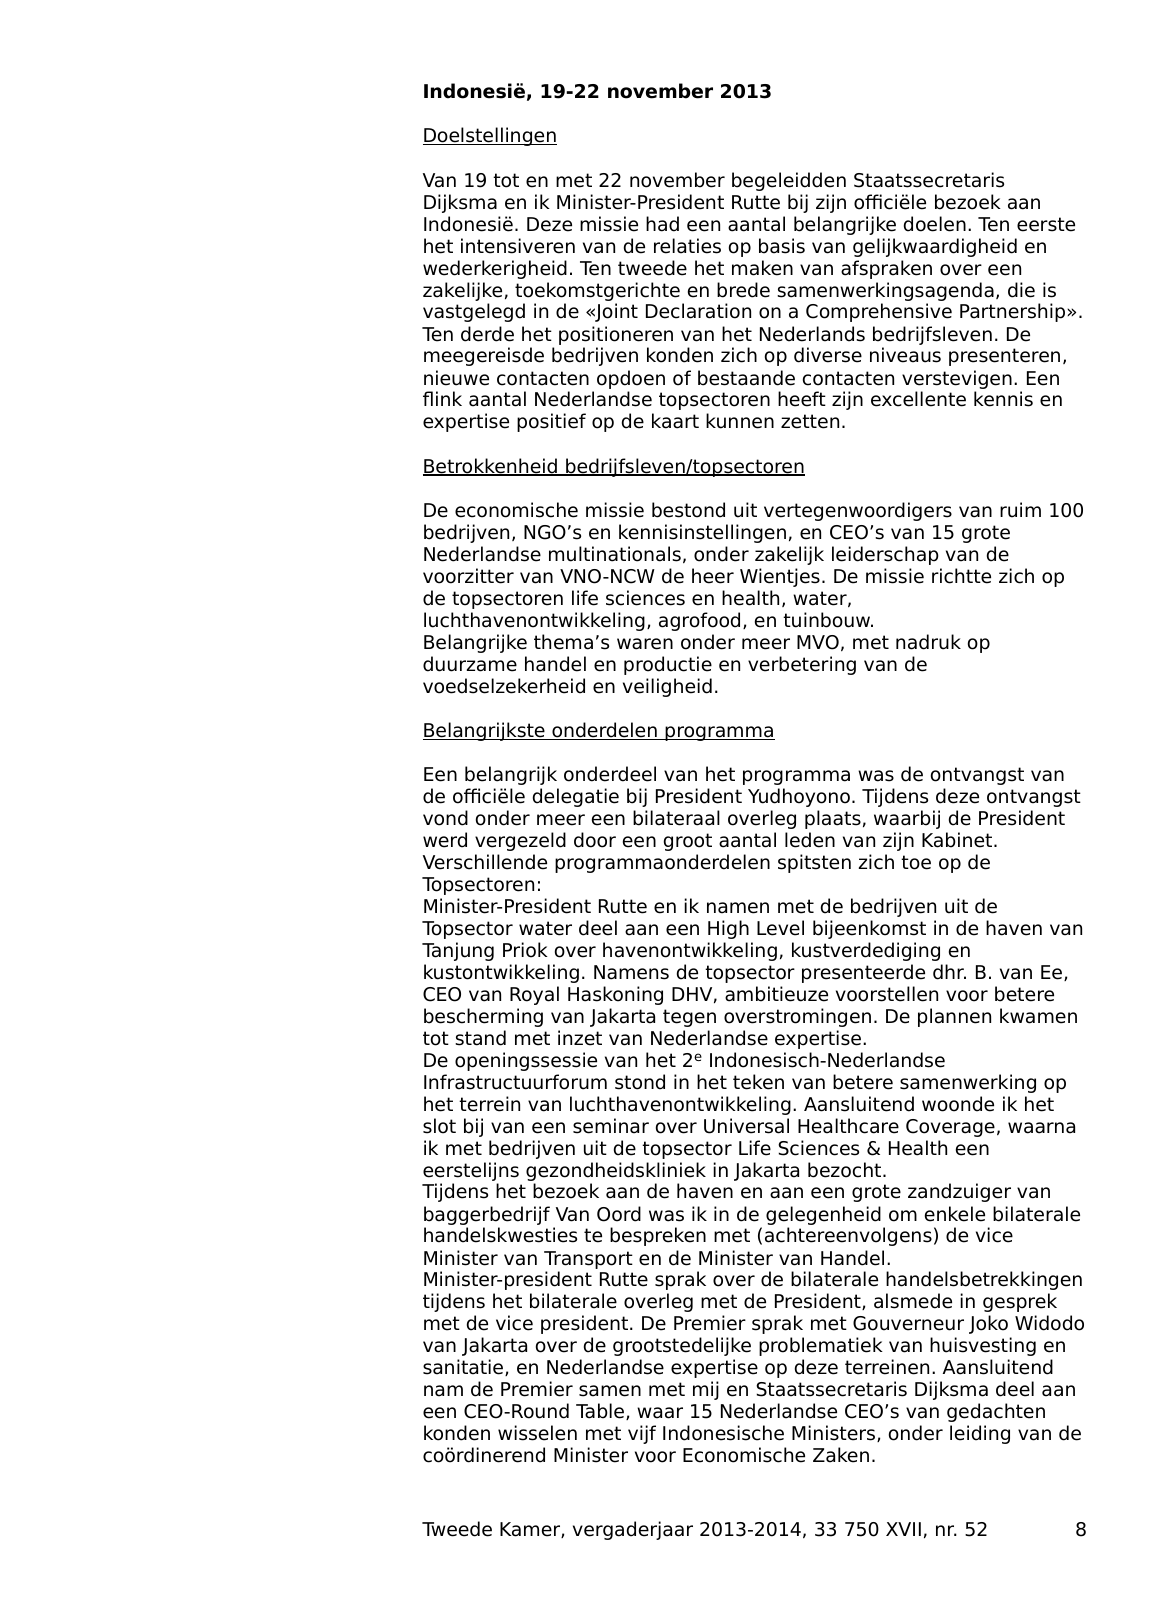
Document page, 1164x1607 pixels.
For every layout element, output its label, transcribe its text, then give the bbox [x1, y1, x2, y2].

text Belangrijke thema’s waren onder meer MVO, met nadruk op duurzame handel en productie en verbetering van de voedselzekerheid en veiligheid. [422, 632, 1087, 697]
subtitle Belangrijkste onderdelen programma [422, 720, 1087, 742]
text Minister-president Rutte sprak over de bilaterale handelsbetrekkingen tijdens het bilaterale overleg met de President, alsmede in gesprek met de vice president. De Premier sprak met Gouverneur Joko Widodo van Jakarta over de grootstedelijke problematiek van huisvesting en sanitatie, en Nederlandse expertise op deze terreinen. Aansluitend nam de Premier samen met mij en Staatssecretaris Dijksma deel aan een CEO-Round Table, waar 15 Nederlandse CEO’s van gedachten konden wisselen met vijf Indonesische Ministers, onder leiding van de coördinerend Minister voor Economische Zaken. [422, 1269, 1087, 1467]
subtitle Doelstellingen [422, 125, 1087, 147]
text Een belangrijk onderdeel van het programma was de ontvangst van de officiële delegatie bij President Yudhoyono. Tijdens deze ontvangst vond onder meer een bilateraal overleg plaats, waarbij de President werd vergezeld door een groot aantal leden van zijn Kabinet. [422, 764, 1087, 852]
text Verschillende programmaonderdelen spitsten zich toe op de Topsectoren: [422, 852, 1087, 896]
text Tijdens het bezoek aan de haven en aan een grote zandzuiger van baggerbedrijf Van Oord was ik in de gelegenheid om enkele bilaterale handelskwesties te bespreken met (achtereenvolgens) de vice Minister van Transport en de Minister van Handel. [422, 1181, 1087, 1269]
text De economische missie bestond uit vertegenwoordigers van ruim 100 bedrijven, NGO’s en kennisinstellingen, en CEO’s van 15 grote Nederlandse multinationals, onder zakelijk leiderschap van de voorzitter van VNO-NCW de heer Wientjes. De missie richtte zich op de topsectoren life sciences en health, water, luchthavenontwikkeling, agrofood, en tuinbouw. [422, 500, 1087, 632]
subtitle Indonesië, 19-22 november 2013 [422, 81, 1087, 103]
subtitle Betrokkenheid bedrijfsleven/topsectoren [422, 456, 1087, 477]
text Van 19 tot en met 22 november begeleidden Staatssecretaris Dijksma en ik Minister-President Rutte bij zijn officiële bezoek aan Indonesië. Deze missie had een aantal belangrijke doelen. Ten eerste het intensiveren van de relaties op basis van gelijkwaardigheid en wederkerigheid. Ten tweede het maken van afspraken over een zakelijke, toekomstgerichte en brede samenwerkingsagenda, die is vastgelegd in de «Joint Declaration on a Comprehensive Partnership». Ten derde het positioneren van het Nederlands bedrijfsleven. De meegereisde bedrijven konden zich op diverse niveaus presenteren, nieuwe contacten opdoen of bestaande contacten verstevigen. Een flink aantal Nederlandse topsectoren heeft zijn excellente kennis en expertise positief op de kaart kunnen zetten. [422, 169, 1087, 433]
text Minister-President Rutte en ik namen met de bedrijven uit de Topsector water deel aan een High Level bijeenkomst in de haven van Tanjung Priok over havenontwikkeling, kustverdediging en kustontwikkeling. Namens de topsector presenteerde dhr. B. van Ee, CEO van Royal Haskoning DHV, ambitieuze voorstellen voor betere bescherming van Jakarta tegen overstromingen. De plannen kwamen tot stand met inzet van Nederlandse expertise. [422, 896, 1087, 1049]
text De openingssessie van het 2e Indonesisch-Nederlandse Infrastructuurforum stond in het teken van betere samenwerking op het terrein van luchthavenontwikkeling. Aansluitend woonde ik het slot bij van een seminar over Universal Healthcare Coverage, waarna ik met bedrijven uit de topsector Life Sciences & Health een eerstelijns gezondheidskliniek in Jakarta bezocht. [422, 1049, 1087, 1181]
